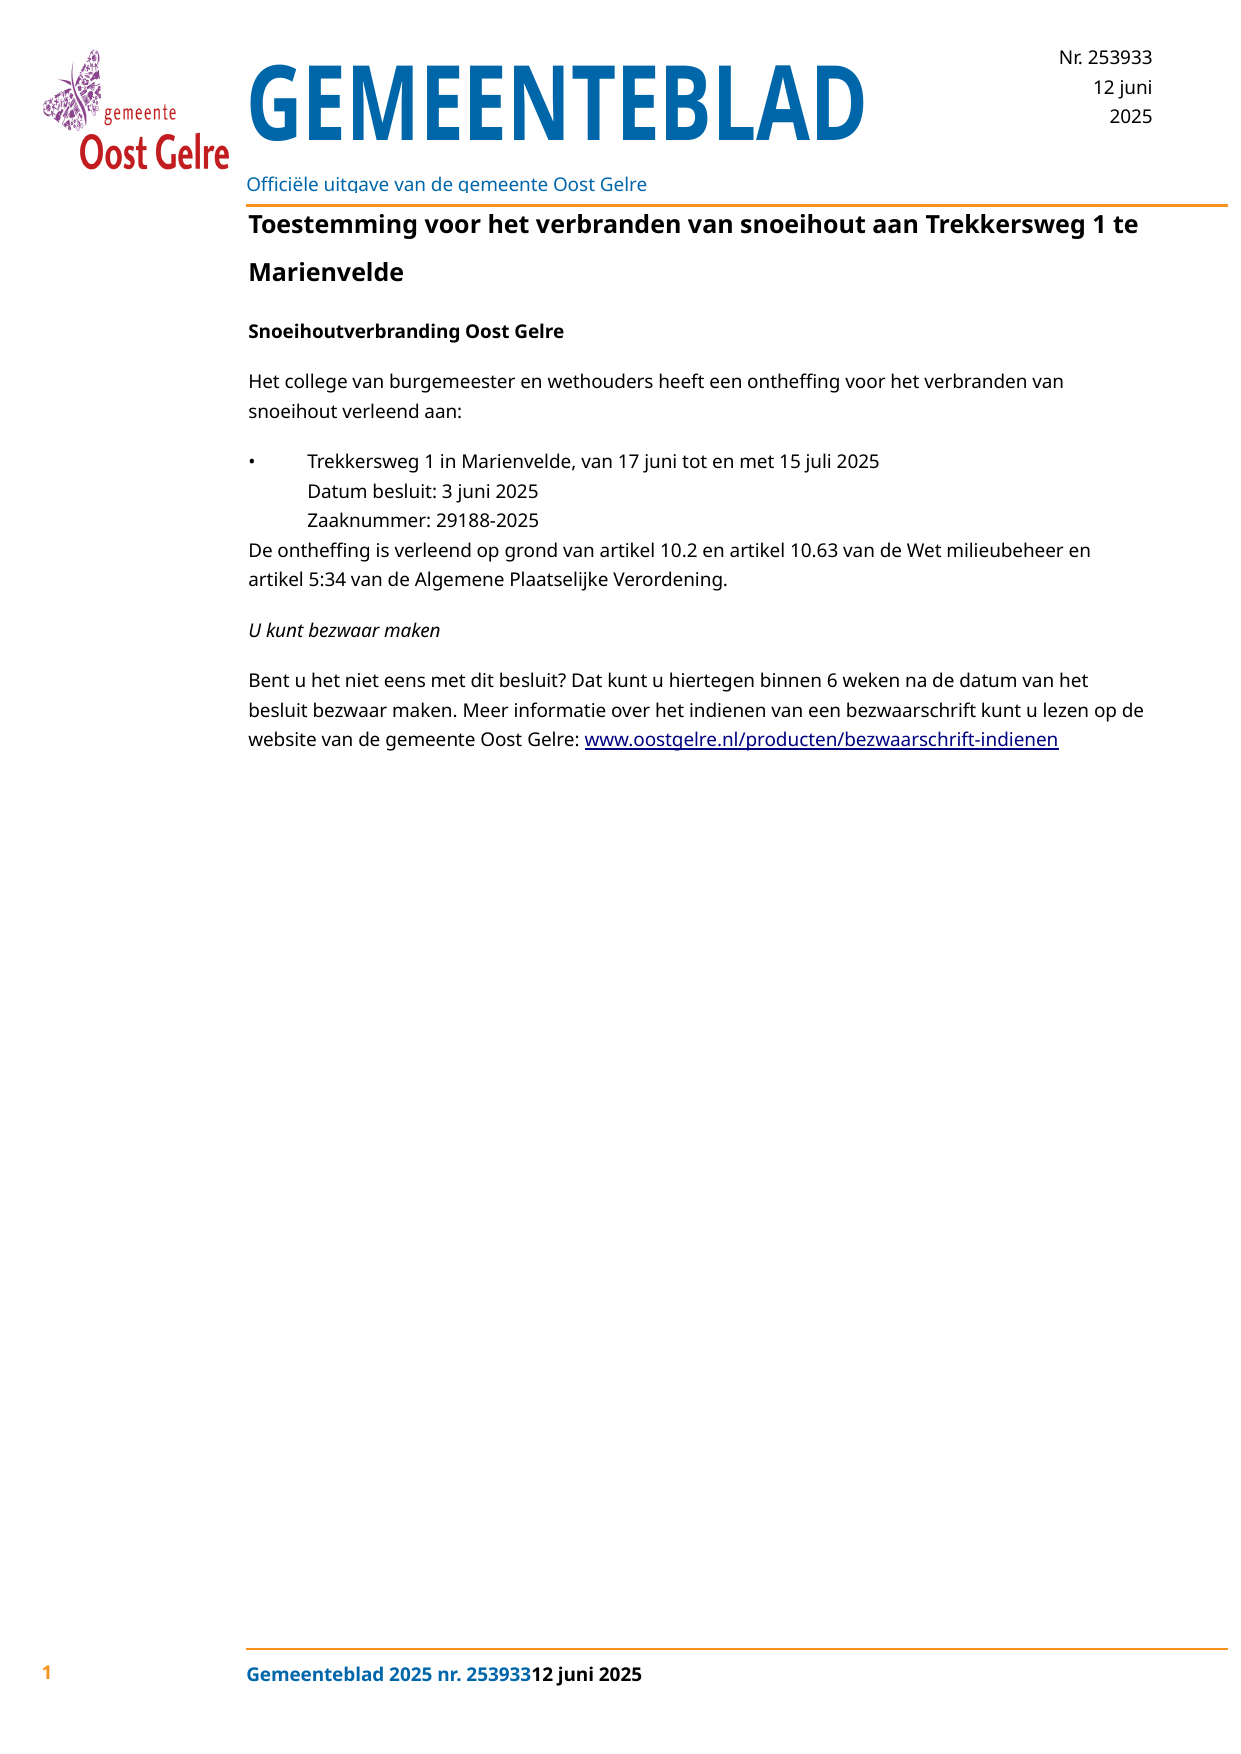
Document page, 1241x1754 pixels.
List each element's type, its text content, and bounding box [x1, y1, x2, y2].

text Bent u het niet eens met dit besluit? Dat kunt u hiertegen binnen 6 weken na de datum van het besluit bezwaar maken. Meer informatie over het indienen van een bezwaarschrift kunt u lezen op de website van de gemeente Oost Gelre: www.oostgelre.nl/producten/bezwaarschrift-indienen [248, 667, 1152, 752]
list Datum besluit: 3 juni 2025 [248, 478, 1152, 504]
text De ontheffing is verleend op grond van artikel 10.2 en artikel 10.63 van de Wet milieubeheer en artikel 5:34 van de Algemene Plaatselijke Verordening. [248, 537, 1152, 592]
text Snoeihoutverbranding Oost Gelre [248, 318, 1152, 344]
text Toestemming voor het verbranden van snoeihout aan Trekkersweg 1 te Marienvelde [248, 207, 1152, 288]
list Zaaknummer: 29188-2025 [248, 507, 1152, 533]
text U kunt bezwaar maken [248, 617, 1152, 643]
picture [41, 47, 231, 172]
list Trekkersweg 1 in Marienvelde, van 17 juni tot en met 15 juli 2025 [248, 448, 1152, 474]
text Het college van burgemeester en wethouders heeft een ontheffing voor het verbranden van snoeihout verleend aan: [248, 368, 1152, 424]
